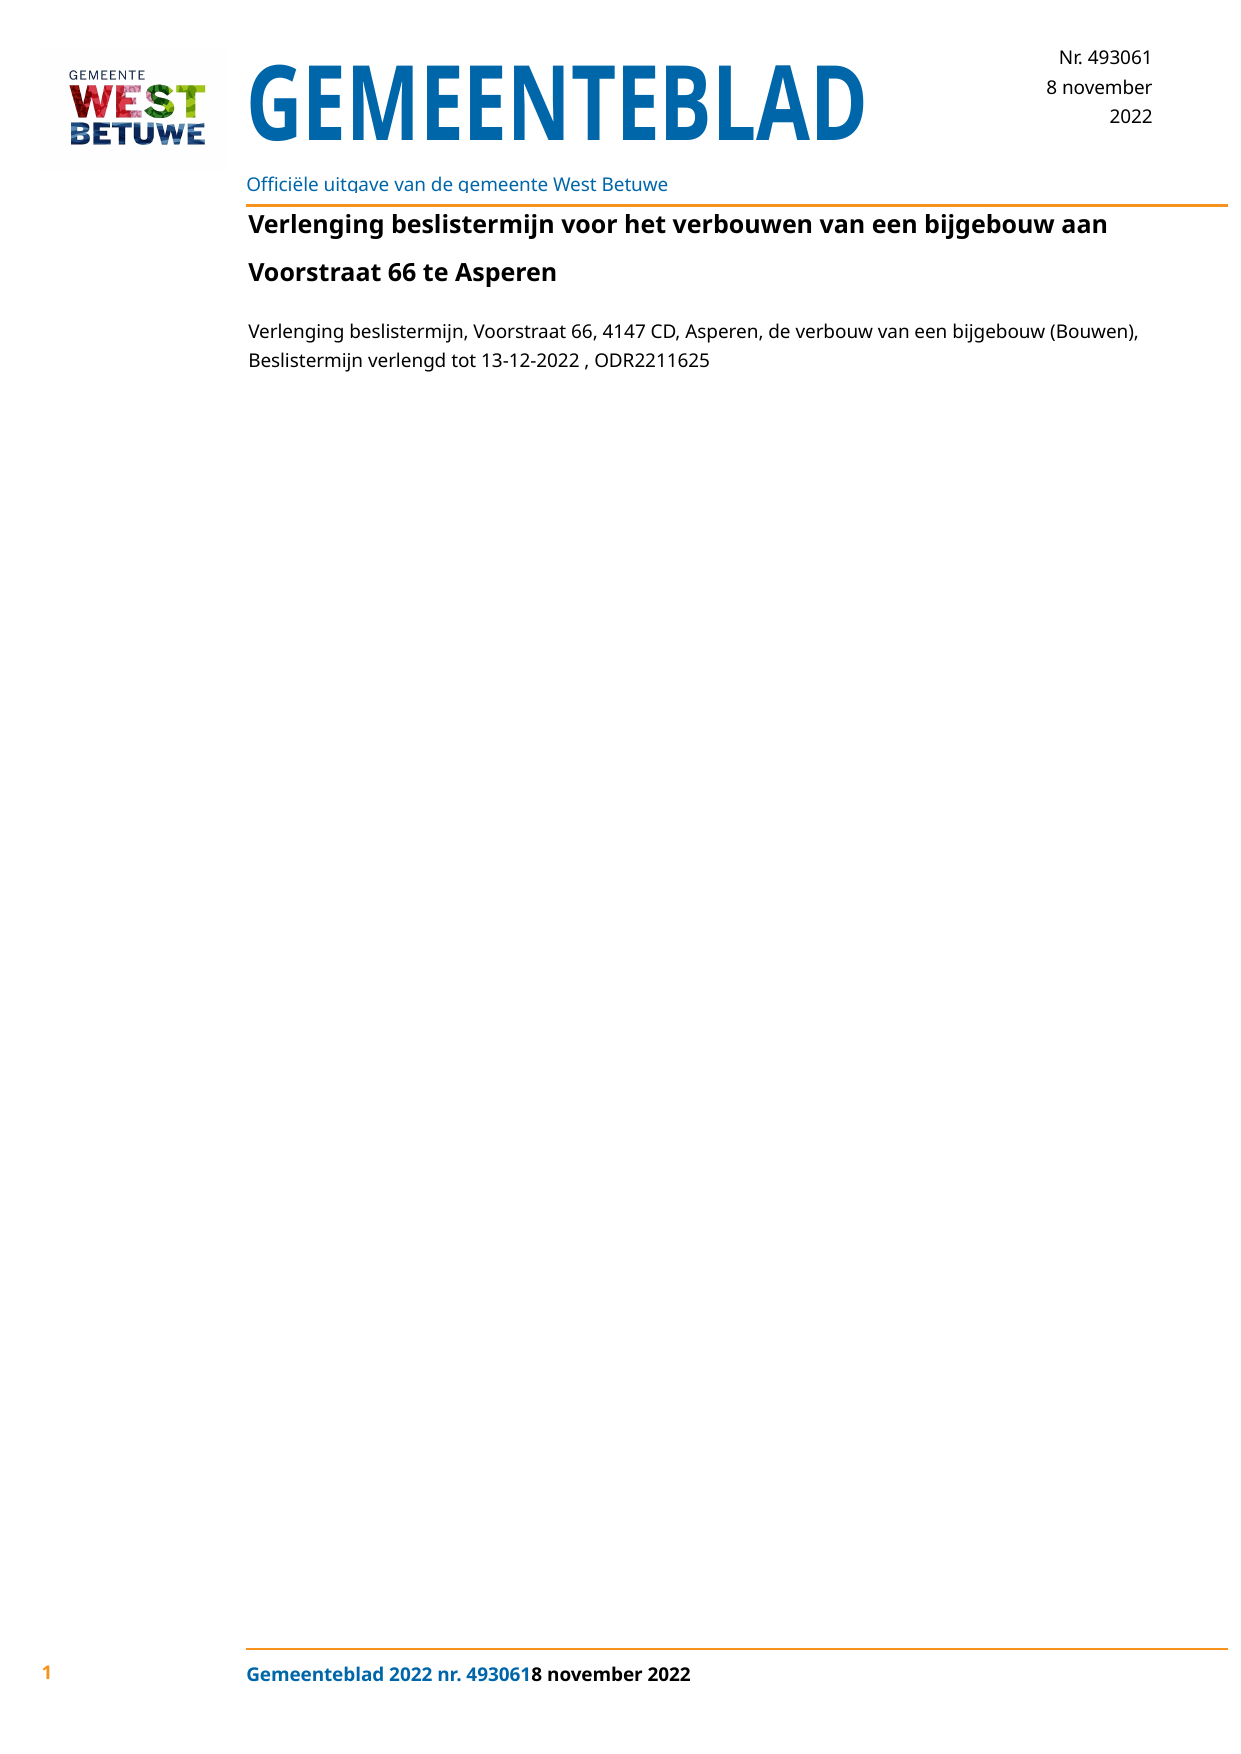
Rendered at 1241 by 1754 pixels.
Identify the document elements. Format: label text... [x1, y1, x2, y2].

picture [41, 47, 231, 172]
text Verlenging beslistermijn, Voorstraat 66, 4147 CD, Asperen, de verbouw van een bijgebouw (Bouwen), Beslistermijn verlengd tot 13-12-2022 , ODR2211625 [248, 318, 1152, 373]
text Verlenging beslistermijn voor het verbouwen van een bijgebouw aan Voorstraat 66 te Asperen [248, 207, 1152, 288]
